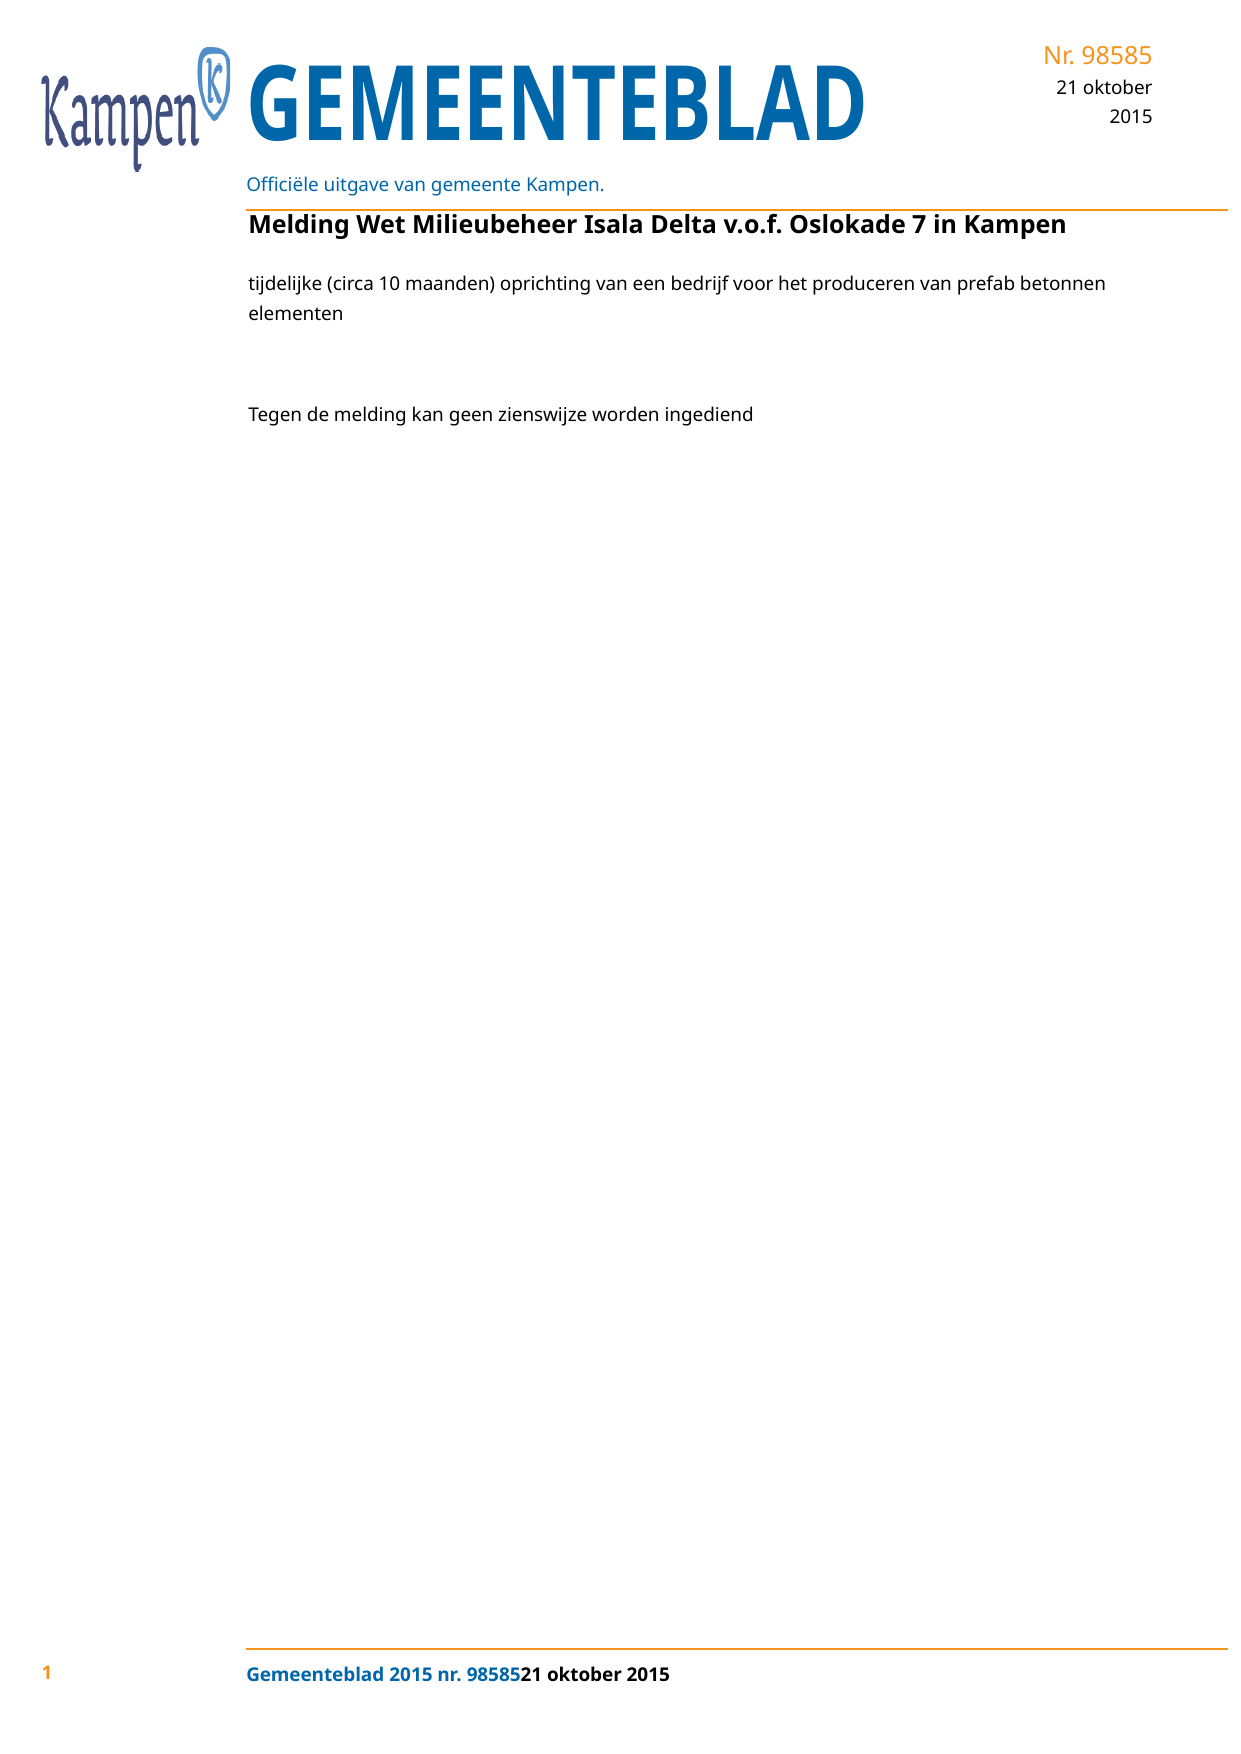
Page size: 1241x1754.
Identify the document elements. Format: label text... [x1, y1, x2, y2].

text tijdelijke (circa 10 maanden) oprichting van een bedrijf voor het produceren van prefab betonnen elementen [248, 270, 1152, 326]
text Melding Wet Milieubeheer Isala Delta v.o.f. Oslokade 7 in Kampen [248, 211, 1152, 241]
picture [41, 47, 231, 172]
text Tegen de melding kan geen zienswijze worden ingediend [248, 401, 1152, 426]
